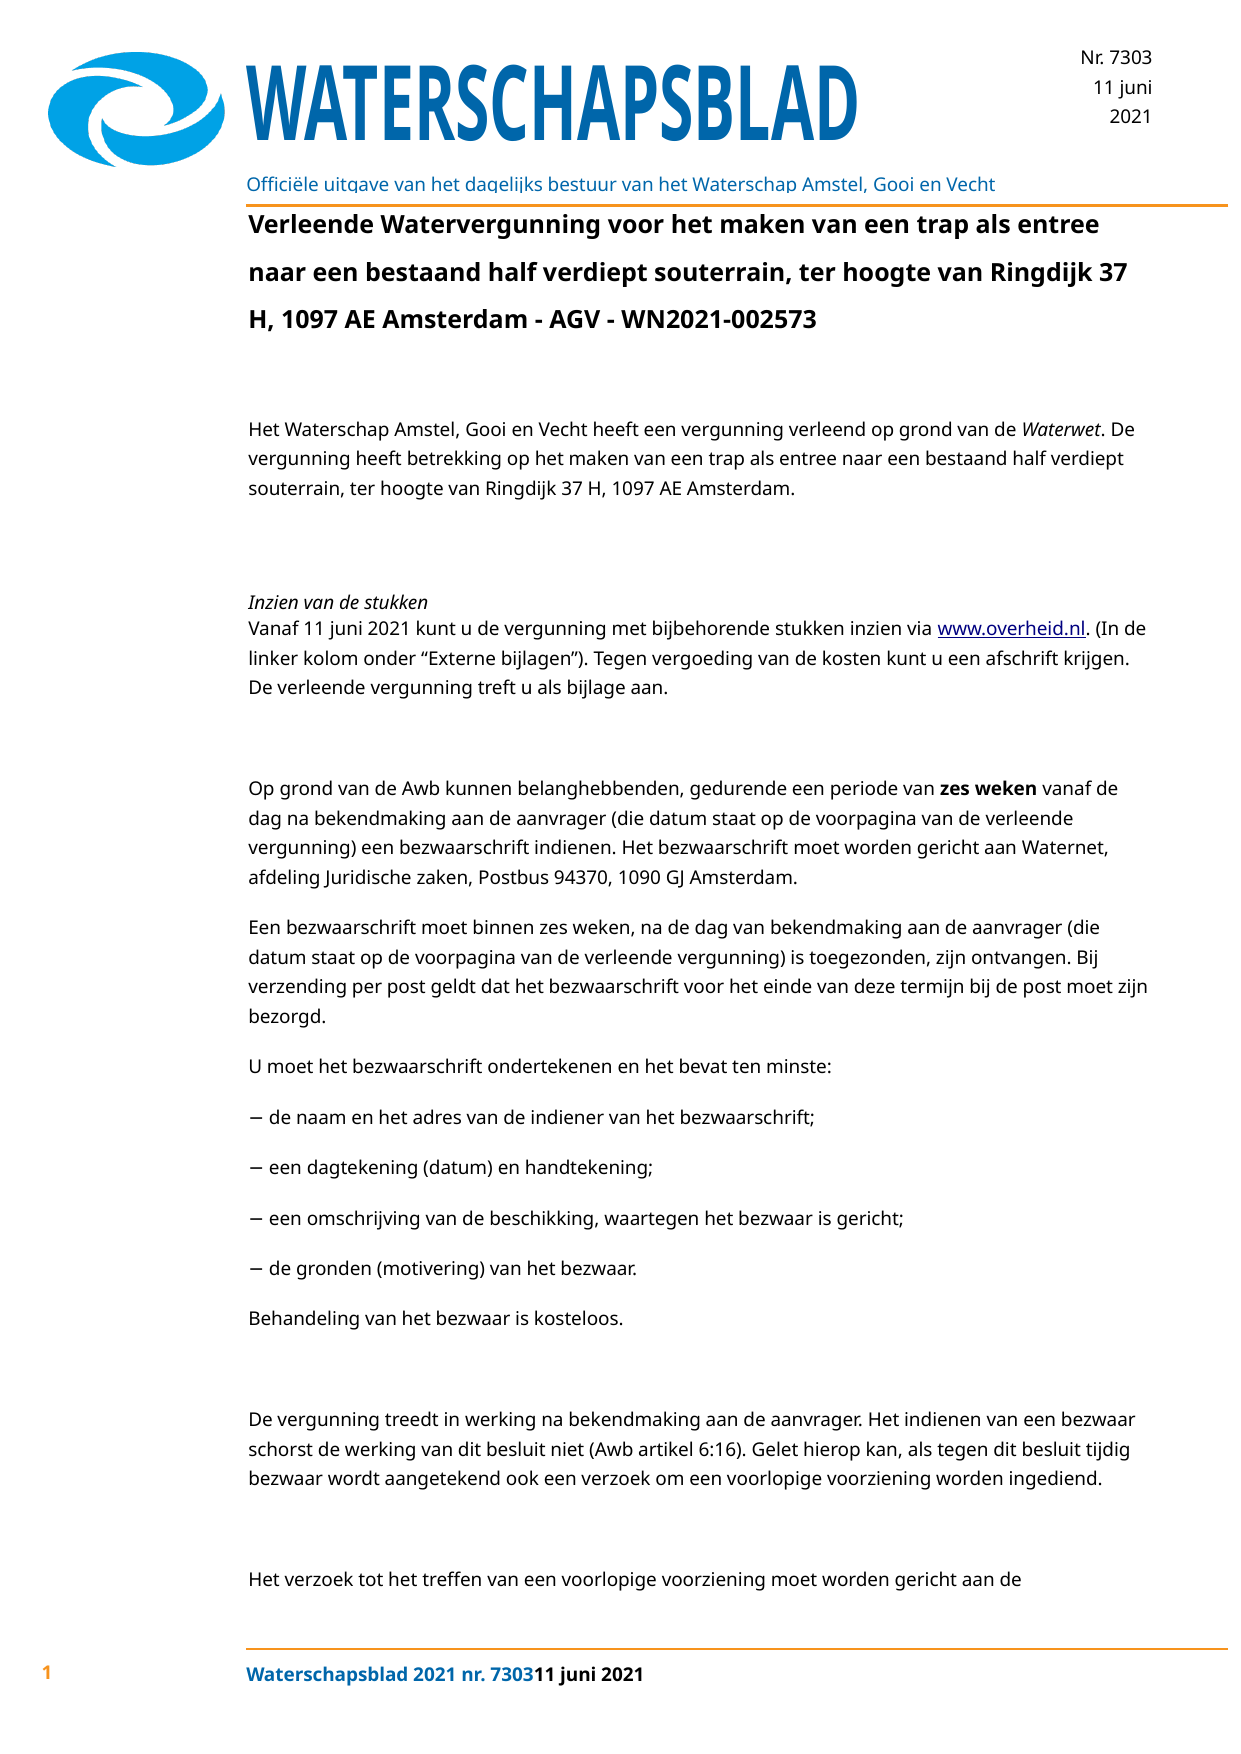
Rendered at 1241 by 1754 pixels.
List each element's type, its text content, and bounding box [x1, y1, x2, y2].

picture [41, 47, 231, 172]
text De vergunning treedt in werking na bekendmaking aan de aanvrager. Het indienen van een bezwaar schorst de werking van dit besluit niet (Awb artikel 6:16). Gelet hierop kan, als tegen dit besluit tijdig bezwaar wordt aangetekend ook een verzoek om een voorlopige voorziening worden ingediend. [248, 1406, 1152, 1491]
text Behandeling van het bezwaar is kosteloos. [248, 1306, 1152, 1331]
text Het verzoek tot het treffen van een voorlopige voorziening moet worden gericht aan de [248, 1566, 1152, 1592]
text − een dagtekening (datum) en handtekening; [248, 1154, 1152, 1180]
text Inzien van de stukken [248, 589, 1152, 615]
text U moet het bezwaarschrift ondertekenen en het bevat ten minste: [248, 1053, 1152, 1079]
text Een bezwaarschrift moet binnen zes weken, na de dag van bekendmaking aan de aanvrager (die datum staat op de voorpagina van de verleende vergunning) is toegezonden, zijn ontvangen. Bij verzending per post geldt dat het bezwaarschrift voor het einde van deze termijn bij de post moet zijn bezorgd. [248, 914, 1152, 1029]
text − de gronden (motivering) van het bezwaar. [248, 1255, 1152, 1281]
text Verleende Watervergunning voor het maken van een trap als entree naar een bestaand half verdiept souterrain, ter hoogte van Ringdijk 37 H, 1097 AE Amsterdam - AGV - WN2021-002573 [248, 207, 1152, 336]
text Het Waterschap Amstel, Gooi en Vecht heeft een vergunning verleend op grond van de Waterwet. De vergunning heeft betrekking op het maken van een trap als entree naar een bestaand half verdiept souterrain, ter hoogte van Ringdijk 37 H, 1097 AE Amsterdam. [248, 416, 1152, 501]
text − de naam en het adres van de indiener van het bezwaarschrift; [248, 1104, 1152, 1130]
text Op grond van de Awb kunnen belanghebbenden, gedurende een periode van zes weken vanaf de dag na bekendmaking aan de aanvrager (die datum staat op de voorpagina van de verleende vergunning) een bezwaarschrift indienen. Het bezwaarschrift moet worden gericht aan Waternet, afdeling Juridische zaken, Postbus 94370, 1090 GJ Amsterdam. [248, 775, 1152, 890]
text − een omschrijving van de beschikking, waartegen het bezwaar is gericht; [248, 1205, 1152, 1231]
text Vanaf 11 juni 2021 kunt u de vergunning met bijbehorende stukken inzien via www.overheid.nl. (In de linker kolom onder “Externe bijlagen”). Tegen vergoeding van de kosten kunt u een afschrift krijgen. De verleende vergunning treft u als bijlage aan. [248, 615, 1152, 700]
